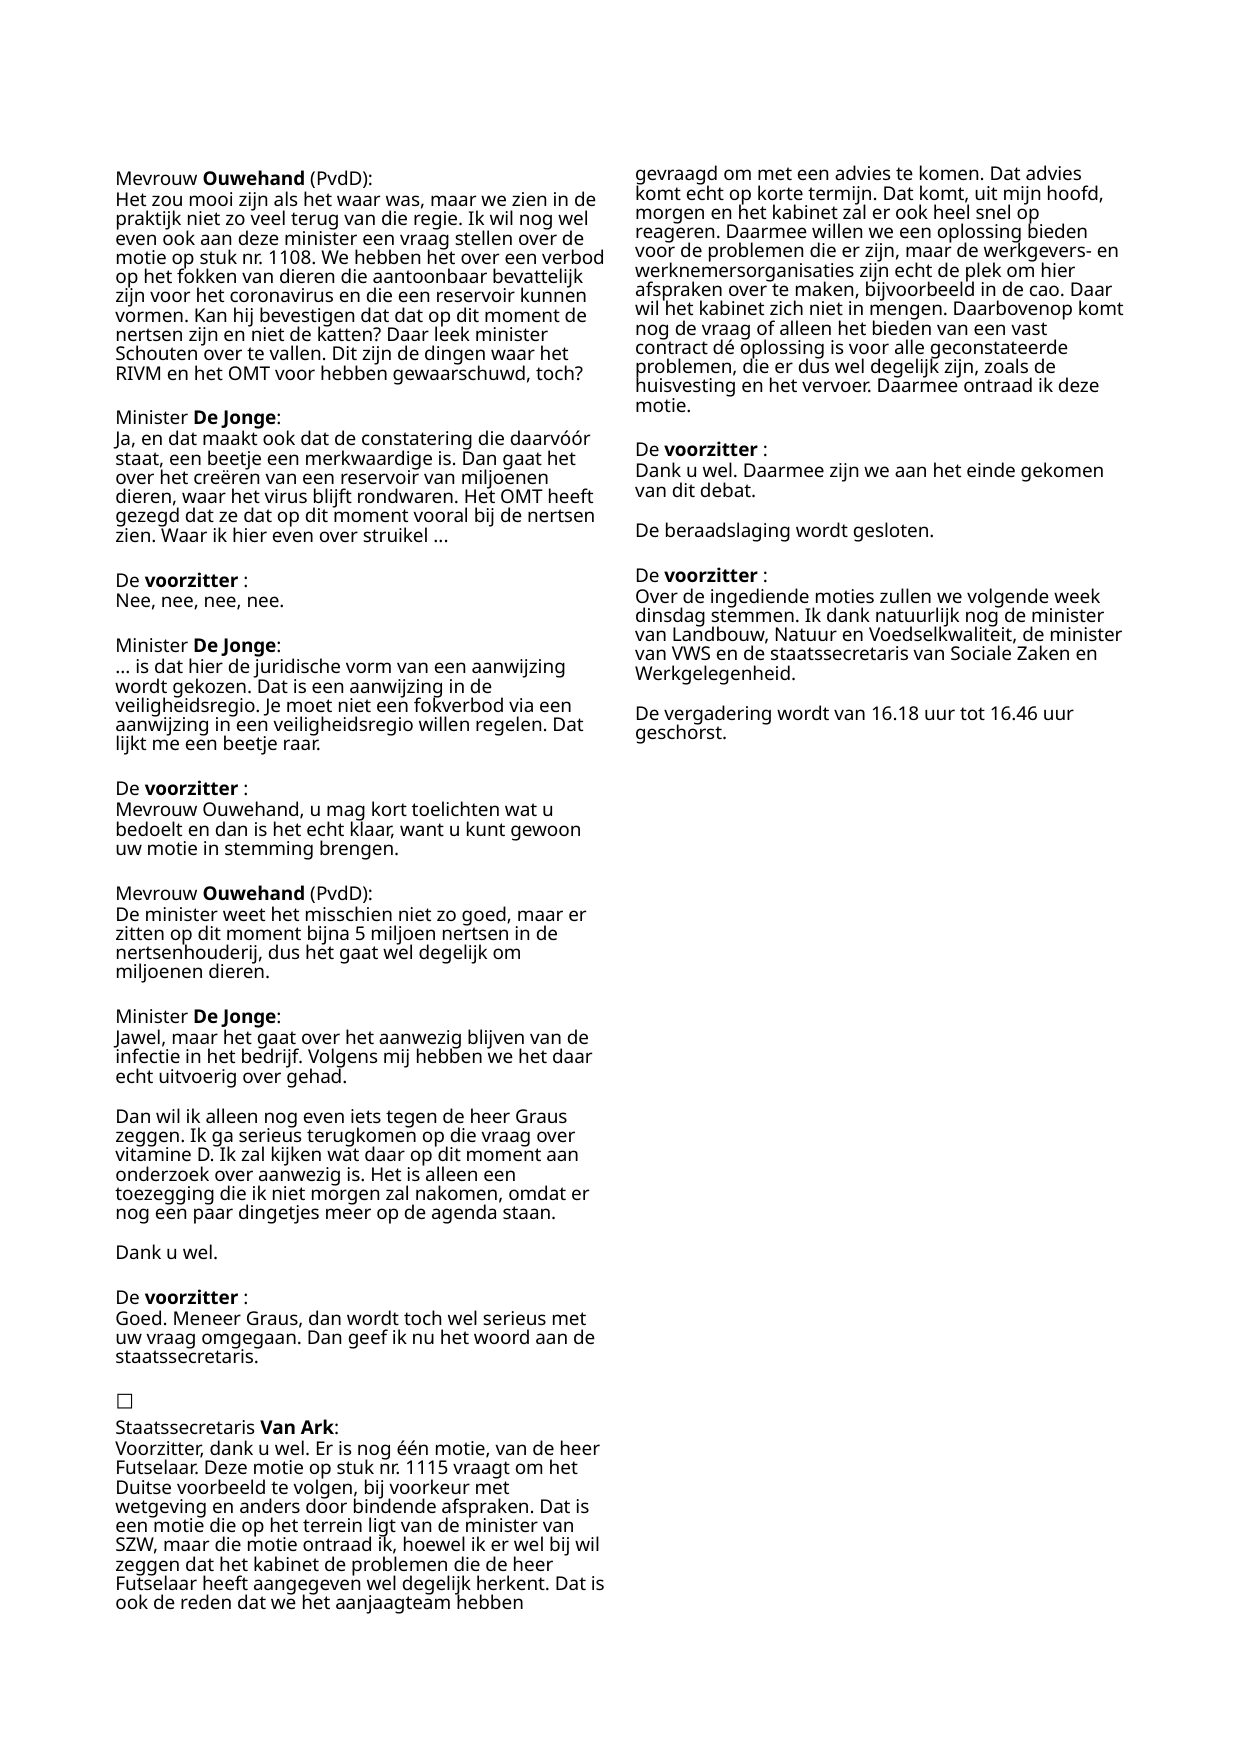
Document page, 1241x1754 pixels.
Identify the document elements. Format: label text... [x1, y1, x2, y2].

text Dank u wel. [115, 1244, 605, 1263]
text ⬜ [115, 1389, 605, 1414]
text Jawel, maar het gaat over het aanwezig blijven van de infectie in het bedrijf. Volgens mij hebben we het daar echt uitvoerig over gehad. [115, 1029, 605, 1087]
text De voorzitter : [635, 437, 1125, 462]
text Voorzitter, dank u wel. Er is nog één motie, van de heer Futselaar. Deze motie op stuk nr. 1115 vraagt om het Duitse voorbeeld te volgen, bij voorkeur met wetgeving en anders door bindende afspraken. Dat is een motie die op het terrein ligt van de minister van SZW, maar die motie ontraad ik, hoewel ik er wel bij wil zeggen dat het kabinet de problemen die de heer Futselaar heeft aangegeven wel degelijk herkent. Dat is ook de reden dat we het aanjaagteam hebben [115, 1440, 605, 1613]
text Nee, nee, nee, nee. [115, 592, 605, 612]
text gevraagd om met een advies te komen. Dat advies komt echt op korte termijn. Dat komt, uit mijn hoofd, morgen en het kabinet zal er ook heel snel op reageren. Daarmee willen we een oplossing bieden voor de problemen die er zijn, maar de werkgevers- en werknemersorganisaties zijn echt de plek om hier afspraken over te maken, bijvoorbeeld in de cao. Daar wil het kabinet zich niet in mengen. Daarbovenop komt nog de vraag of alleen het bieden van een vast contract dé oplossing is voor alle geconstateerde problemen, die er dus wel degelijk zijn, zoals de huisvesting en het vervoer. Daarmee ontraad ik deze motie. [635, 165, 1125, 416]
text Minister De Jonge: [115, 633, 605, 658]
text Mevrouw Ouwehand, u mag kort toelichten wat u bedoelt en dan is het echt klaar, want u kunt gewoon uw motie in stemming brengen. [115, 801, 605, 859]
text ... is dat hier de juridische vorm van een aanwijzing wordt gekozen. Dat is een aanwijzing in de veiligheidsregio. Je moet niet een fokverbod via een aanwijzing in een veiligheidsregio willen regelen. Dat lijkt me een beetje raar. [115, 658, 605, 755]
text Mevrouw Ouwehand (PvdD): [115, 165, 605, 191]
text De voorzitter : [115, 776, 605, 801]
text Over de ingediende moties zullen we volgende week dinsdag stemmen. Ik dank natuurlijk nog de minister van Landbouw, Natuur en Voedselkwaliteit, de minister van VWS en de staatssecretaris van Sociale Zaken en Werkgelegenheid. [635, 588, 1125, 684]
text Het zou mooi zijn als het waar was, maar we zien in de praktijk niet zo veel terug van die regie. Ik wil nog wel even ook aan deze minister een vraag stellen over de motie op stuk nr. 1108. We hebben het over een verbod op het fokken van dieren die aantoonbaar bevattelijk zijn voor het coronavirus en die een reservoir kunnen vormen. Kan hij bevestigen dat dat op dit moment de nertsen zijn en niet de katten? Daar leek minister Schouten over te vallen. Dit zijn de dingen waar het RIVM en het OMT voor hebben gewaarschuwd, toch? [115, 191, 605, 384]
text De voorzitter : [115, 567, 605, 592]
text De vergadering wordt van 16.18 uur tot 16.46 uur geschorst. [635, 705, 1125, 743]
text De voorzitter : [635, 562, 1125, 588]
text Minister De Jonge: [115, 404, 605, 430]
text De beraadslaging wordt gesloten. [635, 522, 1125, 541]
text De voorzitter : [115, 1284, 605, 1310]
text De minister weet het misschien niet zo goed, maar er zitten op dit moment bijna 5 miljoen nertsen in de nertsenhouderij, dus het gaat wel degelijk om miljoenen dieren. [115, 906, 605, 983]
text Goed. Meneer Graus, dan wordt toch wel serieus met uw vraag omgegaan. Dan geef ik nu het woord aan de staatssecretaris. [115, 1310, 605, 1368]
text Staatssecretaris Van Ark: [115, 1414, 605, 1440]
text Ja, en dat maakt ook dat de constatering die daarvóór staat, een beetje een merkwaardige is. Dan gaat het over het creëren van een reservoir van miljoenen dieren, waar het virus blijft rondwaren. Het OMT heeft gezegd dat ze dat op dit moment vooral bij de nertsen zien. Waar ik hier even over struikel ... [115, 430, 605, 546]
text Dank u wel. Daarmee zijn we aan het einde gekomen van dit debat. [635, 462, 1125, 501]
text Mevrouw Ouwehand (PvdD): [115, 880, 605, 906]
text Minister De Jonge: [115, 1003, 605, 1029]
text Dan wil ik alleen nog even iets tegen de heer Graus zeggen. Ik ga serieus terugkomen op die vraag over vitamine D. Ik zal kijken wat daar op dit moment aan onderzoek over aanwezig is. Het is alleen een toezegging die ik niet morgen zal nakomen, omdat er nog een paar dingetjes meer op de agenda staan. [115, 1108, 605, 1223]
